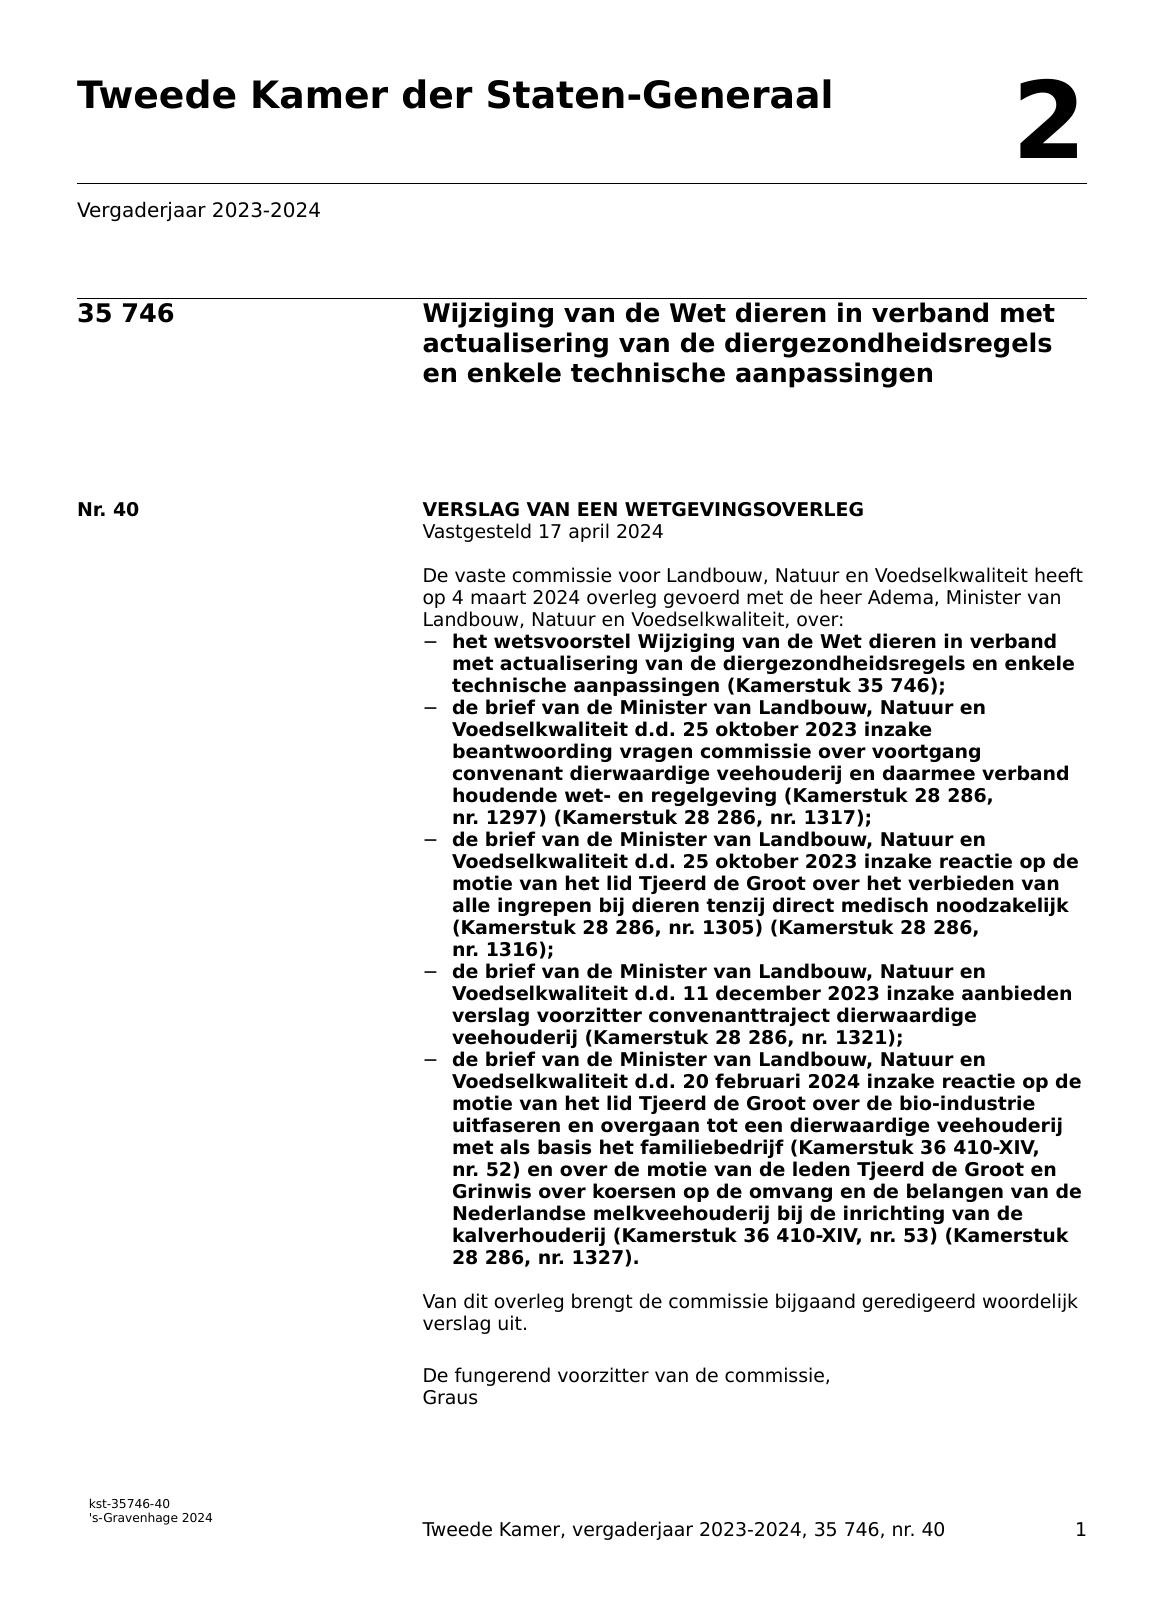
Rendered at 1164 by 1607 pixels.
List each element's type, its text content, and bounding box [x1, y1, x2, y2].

subtitle Nr. 40 VERSLAG VAN EEN WETGEVINGSOVERLEG [77, 499, 1087, 521]
text kst-35746-40 [88, 1497, 323, 1511]
text 's-Gravenhage 2024 [88, 1511, 323, 1525]
text − de brief van de Minister van Landbouw, Natuur en Voedselkwaliteit d.d. 25 oktober 2023 inzake beantwoording vragen commissie over voortgang convenant dierwaardige veehouderij en daarmee verband houdende wet- en regelgeving (Kamerstuk 28 286, nr. 1297) (Kamerstuk 28 286, nr. 1317); [422, 697, 1087, 829]
text De fungerend voorzitter van de commissie, Graus [422, 1365, 1087, 1409]
text Van dit overleg brengt de commissie bijgaand geredigeerd woordelijk verslag uit. [422, 1291, 1087, 1335]
text − de brief van de Minister van Landbouw, Natuur en Voedselkwaliteit d.d. 11 december 2023 inzake aanbieden verslag voorzitter convenanttraject dierwaardige veehouderij (Kamerstuk 28 286, nr. 1321); [422, 961, 1087, 1049]
table_cell Vergaderjaar 2023-2024 [77, 184, 1087, 298]
subtitle 35 746 Wijziging van de Wet dieren in verband met actualisering van de diergezondheidsregels en enkele technische aanpassingen [77, 299, 1087, 388]
table_header 2 [886, 59, 1087, 183]
text − de brief van de Minister van Landbouw, Natuur en Voedselkwaliteit d.d. 25 oktober 2023 inzake reactie op de motie van het lid Tjeerd de Groot over het verbieden van alle ingrepen bij dieren tenzij direct medisch noodzakelijk (Kamerstuk 28 286, nr. 1305) (Kamerstuk 28 286, nr. 1316); [422, 829, 1087, 961]
text − het wetsvoorstel Wijziging van de Wet dieren in verband met actualisering van de diergezondheidsregels en enkele technische aanpassingen (Kamerstuk 35 746); [422, 631, 1087, 697]
text − de brief van de Minister van Landbouw, Natuur en Voedselkwaliteit d.d. 20 februari 2024 inzake reactie op de motie van het lid Tjeerd de Groot over de bio-industrie uitfaseren en overgaan tot een dierwaardige veehouderij met als basis het familiebedrijf (Kamerstuk 36 410-XIV, nr. 52) en over de motie van de leden Tjeerd de Groot en Grinwis over koersen op de omvang en de belangen van de Nederlandse melkveehouderij bij de inrichting van de kalverhouderij (Kamerstuk 36 410-XIV, nr. 53) (Kamerstuk 28 286, nr. 1327). [422, 1049, 1087, 1268]
table_header Tweede Kamer der Staten-Generaal [77, 59, 886, 183]
text De vaste commissie voor Landbouw, Natuur en Voedselkwaliteit heeft op 4 maart 2024 overleg gevoerd met de heer Adema, Minister van Landbouw, Natuur en Voedselkwaliteit, over: [422, 565, 1087, 631]
text Vastgesteld 17 april 2024 [422, 521, 1087, 543]
